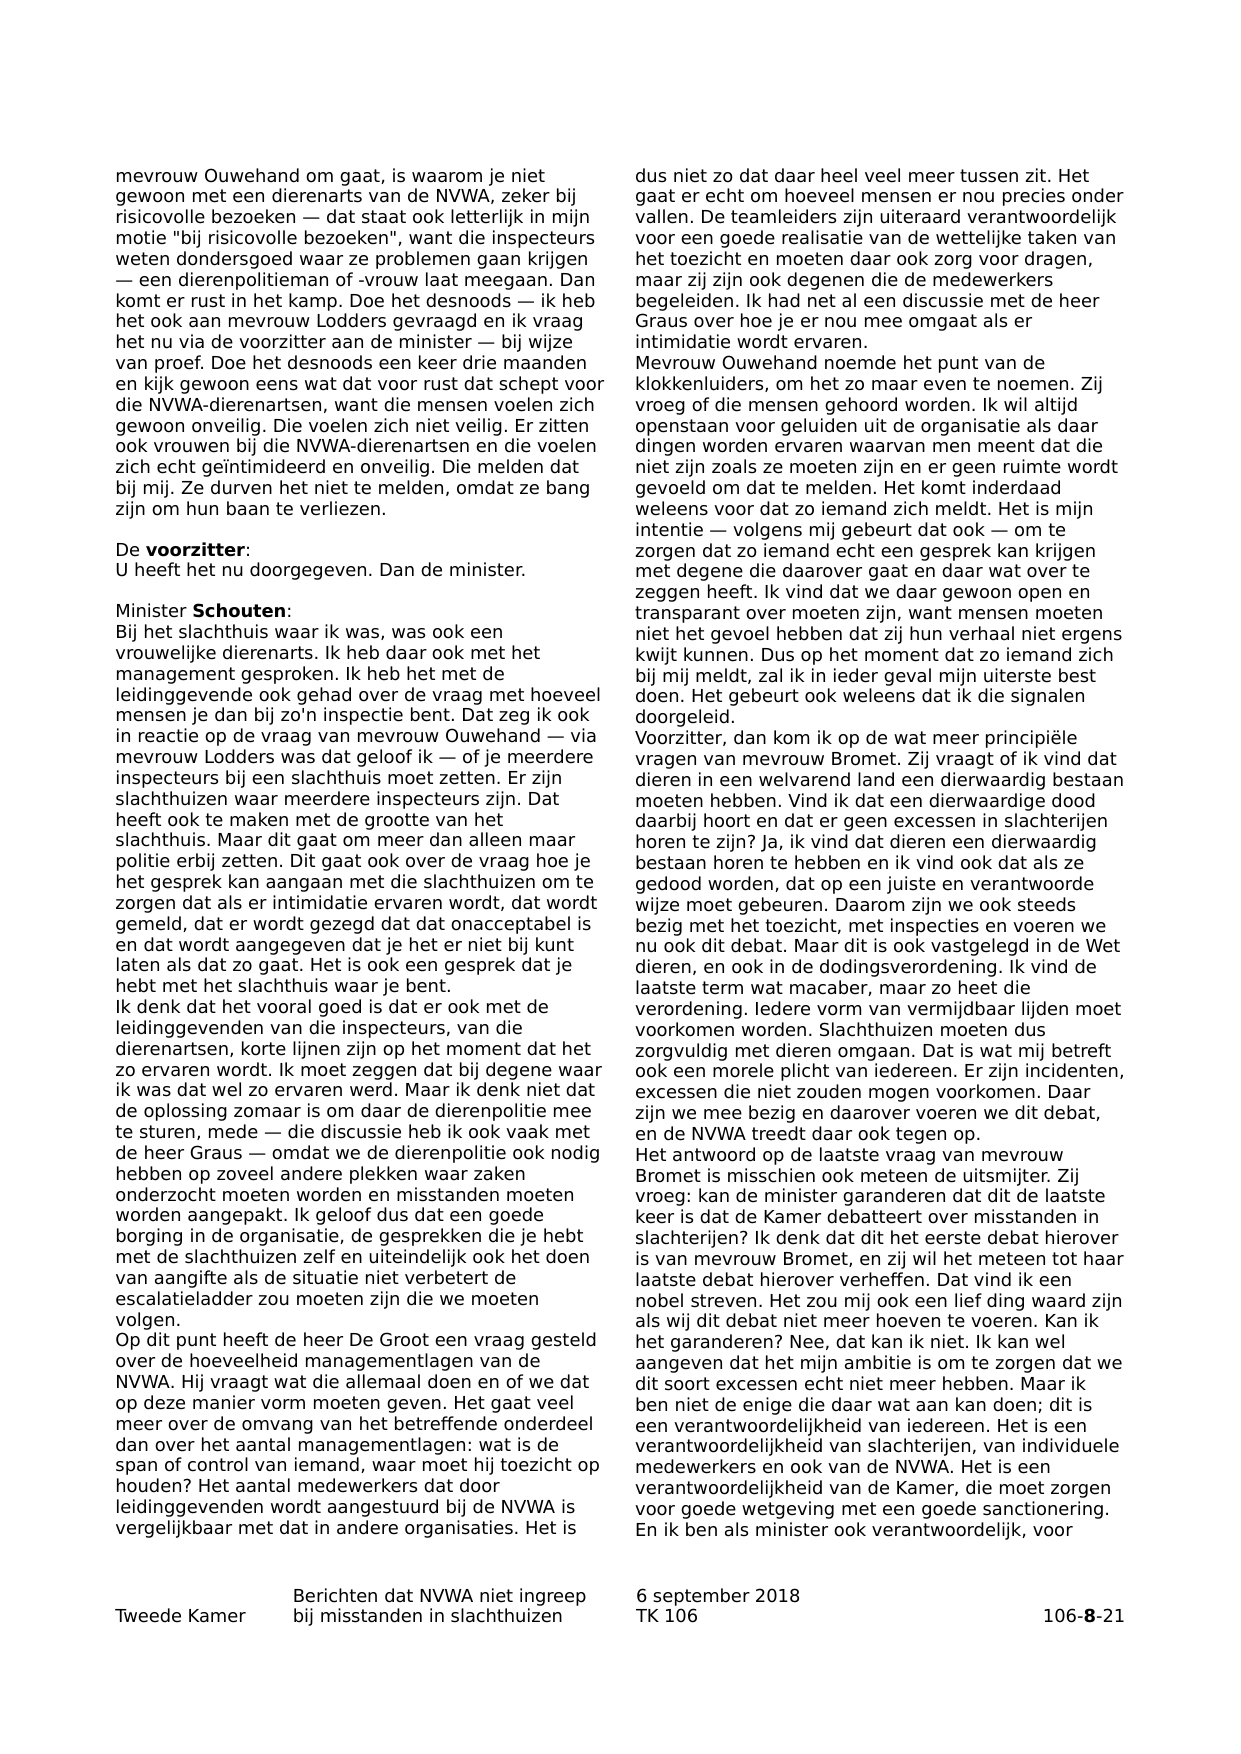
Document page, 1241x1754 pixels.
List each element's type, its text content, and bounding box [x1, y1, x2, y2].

text Op dit punt heeft de heer De Groot een vraag gesteld over de hoeveelheid managementlagen van de NVWA. Hij vraagt wat die allemaal doen en of we dat op deze manier vorm moeten geven. Het gaat veel meer over de omvang van het betreffende onderdeel dan over het aantal managementlagen: wat is de span of control van iemand, waar moet hij toezicht op houden? Het aantal medewerkers dat door leidinggevenden wordt aangestuurd bij de NVWA is vergelijkbaar met dat in andere organisaties. Het is [115, 1330, 605, 1538]
text Minister Schouten: [115, 601, 605, 622]
text U heeft het nu doorgegeven. Dan de minister. [115, 560, 605, 581]
text mevrouw Ouwehand om gaat, is waarom je niet gewoon met een dierenarts van de NVWA, zeker bij risicovolle bezoeken — dat staat ook letterlijk in mijn motie "bij risicovolle bezoeken", want die inspecteurs weten dondersgoed waar ze problemen gaan krijgen — een dierenpolitieman of -vrouw laat meegaan. Dan komt er rust in het kamp. Doe het desnoods — ik heb het ook aan mevrouw Lodders gevraagd en ik vraag het nu via de voorzitter aan de minister — bij wijze van proef. Doe het desnoods een keer drie maanden en kijk gewoon eens wat dat voor rust dat schept voor die NVWA-dierenartsen, want die mensen voelen zich gewoon onveilig. Die voelen zich niet veilig. Er zitten ook vrouwen bij die NVWA-dierenartsen en die voelen zich echt geïntimideerd en onveilig. Die melden dat bij mij. Ze durven het niet te melden, omdat ze bang zijn om hun baan te verliezen. [115, 165, 605, 519]
text Bij het slachthuis waar ik was, was ook een vrouwelijke dierenarts. Ik heb daar ook met het management gesproken. Ik heb het met de leidinggevende ook gehad over de vraag met hoeveel mensen je dan bij zo'n inspectie bent. Dat zeg ik ook in reactie op de vraag van mevrouw Ouwehand — via mevrouw Lodders was dat geloof ik — of je meerdere inspecteurs bij een slachthuis moet zetten. Er zijn slachthuizen waar meerdere inspecteurs zijn. Dat heeft ook te maken met de grootte van het slachthuis. Maar dit gaat om meer dan alleen maar politie erbij zetten. Dit gaat ook over de vraag hoe je het gesprek kan aangaan met die slachthuizen om te zorgen dat als er intimidatie ervaren wordt, dat wordt gemeld, dat er wordt gezegd dat dat onacceptabel is en dat wordt aangegeven dat je het er niet bij kunt laten als dat zo gaat. Het is ook een gesprek dat je hebt met het slachthuis waar je bent. [115, 622, 605, 997]
text Mevrouw Ouwehand noemde het punt van de klokkenluiders, om het zo maar even te noemen. Zij vroeg of die mensen gehoord worden. Ik wil altijd openstaan voor geluiden uit de organisatie als daar dingen worden ervaren waarvan men meent dat die niet zijn zoals ze moeten zijn en er geen ruimte wordt gevoeld om dat te melden. Het komt inderdaad weleens voor dat zo iemand zich meldt. Het is mijn intentie — volgens mij gebeurt dat ook — om te zorgen dat zo iemand echt een gesprek kan krijgen met degene die daarover gaat en daar wat over te zeggen heeft. Ik vind dat we daar gewoon open en transparant over moeten zijn, want mensen moeten niet het gevoel hebben dat zij hun verhaal niet ergens kwijt kunnen. Dus op het moment dat zo iemand zich bij mij meldt, zal ik in ieder geval mijn uiterste best doen. Het gebeurt ook weleens dat ik die signalen doorgeleid. [635, 353, 1125, 728]
text Voorzitter, dan kom ik op de wat meer principiële vragen van mevrouw Bromet. Zij vraagt of ik vind dat dieren in een welvarend land een dierwaardig bestaan moeten hebben. Vind ik dat een dierwaardige dood daarbij hoort en dat er geen excessen in slachterijen horen te zijn? Ja, ik vind dat dieren een dierwaardig bestaan horen te hebben en ik vind ook dat als ze gedood worden, dat op een juiste en verantwoorde wijze moet gebeuren. Daarom zijn we ook steeds bezig met het toezicht, met inspecties en voeren we nu ook dit debat. Maar dit is ook vastgelegd in de Wet dieren, en ook in de dodingsverordening. Ik vind de laatste term wat macaber, maar zo heet die verordening. Iedere vorm van vermijdbaar lijden moet voorkomen worden. Slachthuizen moeten dus zorgvuldig met dieren omgaan. Dat is wat mij betreft ook een morele plicht van iedereen. Er zijn incidenten, excessen die niet zouden mogen voorkomen. Daar zijn we mee bezig en daarover voeren we dit debat, en de NVWA treedt daar ook tegen op. [635, 728, 1125, 1144]
text De voorzitter: [115, 539, 605, 560]
text Ik denk dat het vooral goed is dat er ook met de leidinggevenden van die inspecteurs, van die dierenartsen, korte lijnen zijn op het moment dat het zo ervaren wordt. Ik moet zeggen dat bij degene waar ik was dat wel zo ervaren werd. Maar ik denk niet dat de oplossing zomaar is om daar de dierenpolitie mee te sturen, mede — die discussie heb ik ook vaak met de heer Graus — omdat we de dierenpolitie ook nodig hebben op zoveel andere plekken waar zaken onderzocht moeten worden en misstanden moeten worden aangepakt. Ik geloof dus dat een goede borging in de organisatie, de gesprekken die je hebt met de slachthuizen zelf en uiteindelijk ook het doen van aangifte als de situatie niet verbetert de escalatieladder zou moeten zijn die we moeten volgen. [115, 997, 605, 1330]
text dus niet zo dat daar heel veel meer tussen zit. Het gaat er echt om hoeveel mensen er nou precies onder vallen. De teamleiders zijn uiteraard verantwoordelijk voor een goede realisatie van de wettelijke taken van het toezicht en moeten daar ook zorg voor dragen, maar zij zijn ook degenen die de medewerkers begeleiden. Ik had net al een discussie met de heer Graus over hoe je er nou mee omgaat als er intimidatie wordt ervaren. [635, 165, 1125, 353]
text Het antwoord op de laatste vraag van mevrouw Bromet is misschien ook meteen de uitsmijter. Zij vroeg: kan de minister garanderen dat dit de laatste keer is dat de Kamer debatteert over misstanden in slachterijen? Ik denk dat dit het eerste debat hierover is van mevrouw Bromet, en zij wil het meteen tot haar laatste debat hierover verheffen. Dat vind ik een nobel streven. Het zou mij ook een lief ding waard zijn als wij dit debat niet meer hoeven te voeren. Kan ik het garanderen? Nee, dat kan ik niet. Ik kan wel aangeven dat het mijn ambitie is om te zorgen dat we dit soort excessen echt niet meer hebben. Maar ik ben niet de enige die daar wat aan kan doen; dit is een verantwoordelijkheid van iedereen. Het is een verantwoordelijkheid van slachterijen, van individuele medewerkers en ook van de NVWA. Het is een verantwoordelijkheid van de Kamer, die moet zorgen voor goede wetgeving met een goede sanctionering. En ik ben als minister ook verantwoordelijk, voor [635, 1144, 1125, 1540]
